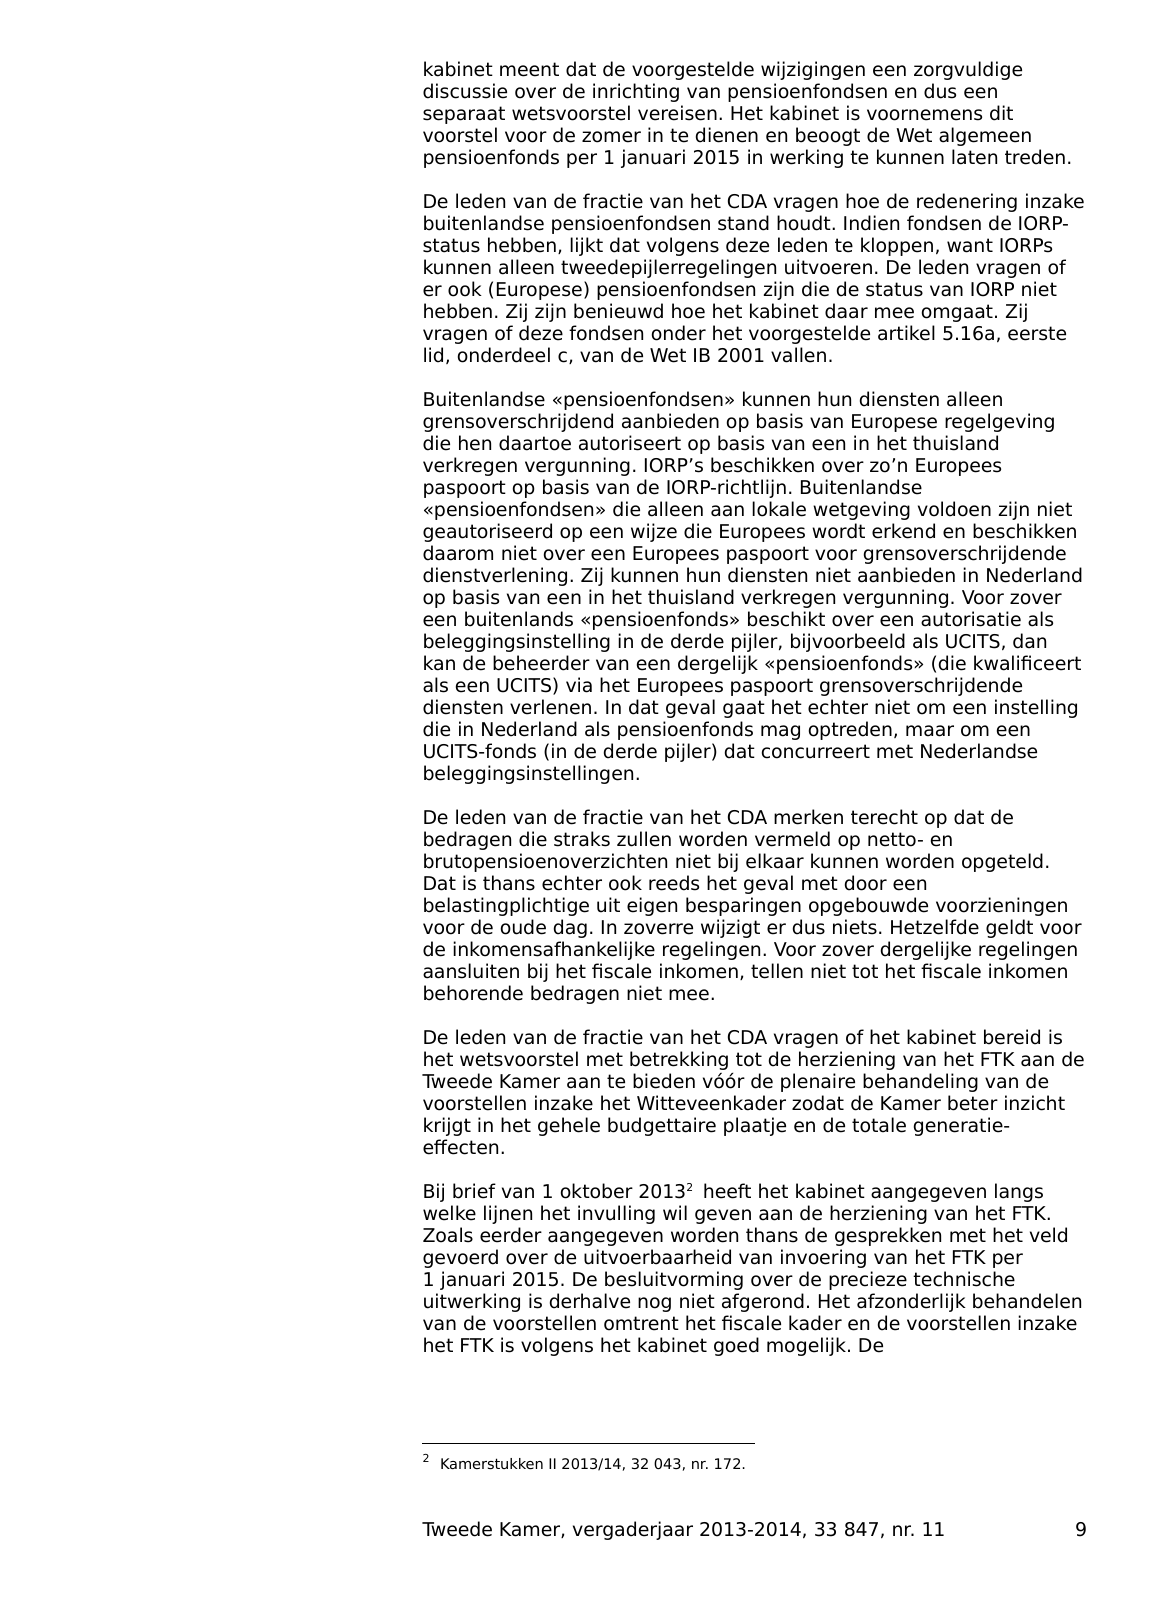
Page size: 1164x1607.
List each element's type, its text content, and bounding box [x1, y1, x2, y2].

text kabinet meent dat de voorgestelde wijzigingen een zorgvuldige discussie over de inrichting van pensioenfondsen en dus een separaat wetsvoorstel vereisen. Het kabinet is voornemens dit voorstel voor de zomer in te dienen en beoogt de Wet algemeen pensioenfonds per 1 januari 2015 in werking te kunnen laten treden. [422, 59, 1087, 169]
text Bij brief van 1 oktober 2013 heeft het kabinet aangegeven langs welke lijnen het invulling wil geven aan de herziening van het FTK. Zoals eerder aangegeven worden thans de gesprekken met het veld gevoerd over de uitvoerbaarheid van invoering van het FTK per 1 januari 2015. De besluitvorming over de precieze technische uitwerking is derhalve nog niet afgerond. Het afzonderlijk behandelen van de voorstellen omtrent het fiscale kader en de voorstellen inzake het FTK is volgens het kabinet goed mogelijk. De [422, 1181, 1087, 1357]
text Buitenlandse «pensioenfondsen» kunnen hun diensten alleen grensoverschrijdend aanbieden op basis van Europese regelgeving die hen daartoe autoriseert op basis van een in het thuisland verkregen vergunning. IORP’s beschikken over zo’n Europees paspoort op basis van de IORP-richtlijn. Buitenlandse «pensioenfondsen» die alleen aan lokale wetgeving voldoen zijn niet geautoriseerd op een wijze die Europees wordt erkend en beschikken daarom niet over een Europees paspoort voor grensoverschrijdende dienstverlening. Zij kunnen hun diensten niet aanbieden in Nederland op basis van een in het thuisland verkregen vergunning. Voor zover een buitenlands «pensioenfonds» beschikt over een autorisatie als beleggingsinstelling in de derde pijler, bijvoorbeeld als UCITS, dan kan de beheerder van een dergelijk «pensioenfonds» (die kwalificeert als een UCITS) via het Europees paspoort grensoverschrijdende diensten verlenen. In dat geval gaat het echter niet om een instelling die in Nederland als pensioenfonds mag optreden, maar om een UCITS-fonds (in de derde pijler) dat concurreert met Nederlandse beleggingsinstellingen. [422, 389, 1087, 785]
text De leden van de fractie van het CDA vragen of het kabinet bereid is het wetsvoorstel met betrekking tot de herziening van het FTK aan de Tweede Kamer aan te bieden vóór de plenaire behandeling van de voorstellen inzake het Witteveenkader zodat de Kamer beter inzicht krijgt in het gehele budgettaire plaatje en de totale generatie-effecten. [422, 1027, 1087, 1159]
text De leden van de fractie van het CDA merken terecht op dat de bedragen die straks zullen worden vermeld op netto- en brutopensioenoverzichten niet bij elkaar kunnen worden opgeteld. Dat is thans echter ook reeds het geval met door een belastingplichtige uit eigen besparingen opgebouwde voorzieningen voor de oude dag. In zoverre wijzigt er dus niets. Hetzelfde geldt voor de inkomensafhankelijke regelingen. Voor zover dergelijke regelingen aansluiten bij het fiscale inkomen, tellen niet tot het fiscale inkomen behorende bedragen niet mee. [422, 807, 1087, 1005]
text De leden van de fractie van het CDA vragen hoe de redenering inzake buitenlandse pensioenfondsen stand houdt. Indien fondsen de IORP-status hebben, lijkt dat volgens deze leden te kloppen, want IORPs kunnen alleen tweedepijlerregelingen uitvoeren. De leden vragen of er ook (Europese) pensioenfondsen zijn die de status van IORP niet hebben. Zij zijn benieuwd hoe het kabinet daar mee omgaat. Zij vragen of deze fondsen onder het voorgestelde artikel 5.16a, eerste lid, onderdeel c, van de Wet IB 2001 vallen. [422, 191, 1087, 367]
text Kamerstukken II 2013/14, 32 043, nr. 172. [422, 1452, 1087, 1474]
